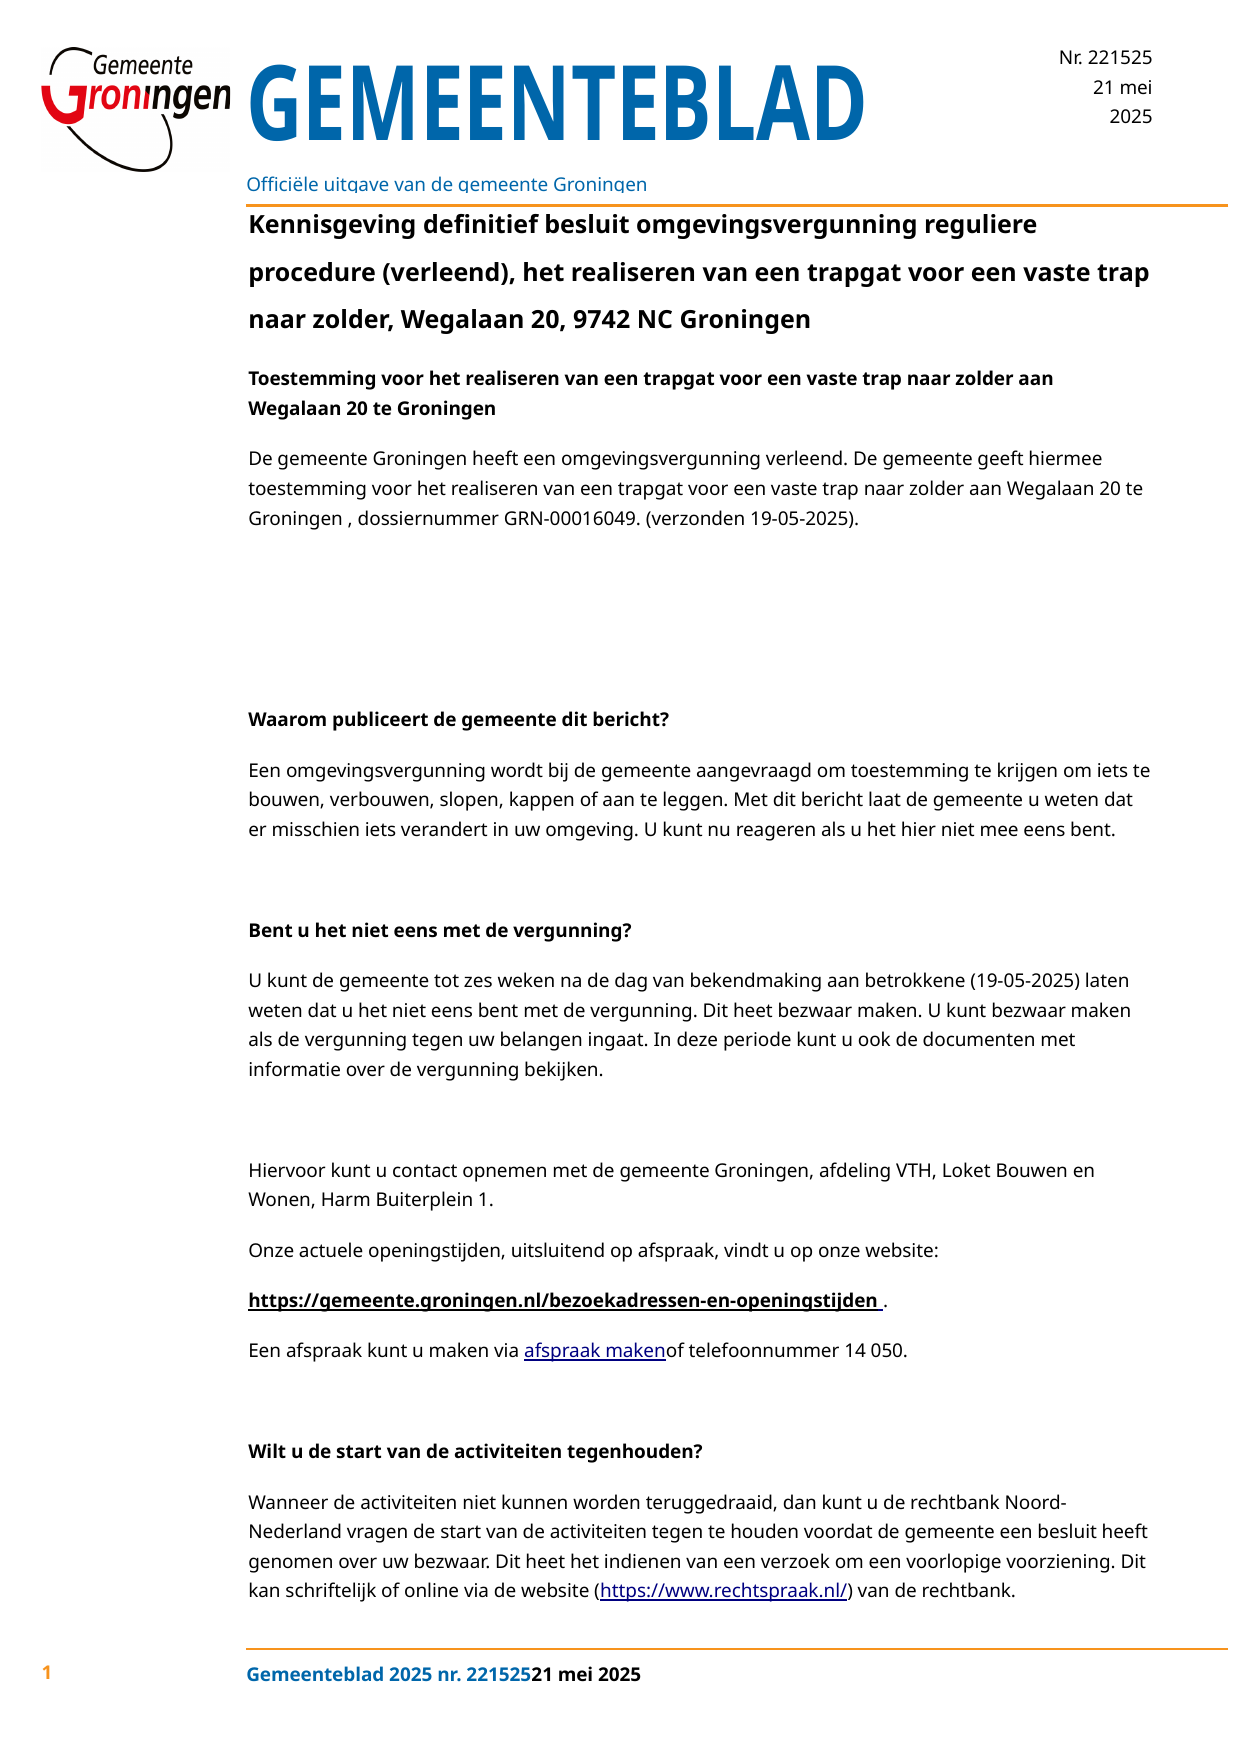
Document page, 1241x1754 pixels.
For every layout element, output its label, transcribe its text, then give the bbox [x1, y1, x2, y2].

text Onze actuele openingstijden, uitsluitend op afspraak, vindt u op onze website: [248, 1237, 1152, 1262]
picture [41, 47, 231, 172]
text Waarom publiceert de gemeente dit bericht? [248, 706, 1152, 732]
text Hiervoor kunt u contact opnemen met de gemeente Groningen, afdeling VTH, Loket Bouwen en Wonen, Harm Buiterplein 1. [248, 1157, 1152, 1212]
text Toestemming voor het realiseren van een trapgat voor een vaste trap naar zolder aan Wegalaan 20 te Groningen [248, 366, 1152, 421]
text Kennisgeving definitief besluit omgevingsvergunning reguliere procedure (verleend), het realiseren van een trapgat voor een vaste trap naar zolder, Wegalaan 20, 9742 NC Groningen [248, 207, 1152, 336]
text Bent u het niet eens met de vergunning? [248, 917, 1152, 942]
text U kunt de gemeente tot zes weken na de dag van bekendmaking aan betrokkene (19-05-2025) laten weten dat u het niet eens bent met de vergunning. Dit heet bezwaar maken. U kunt bezwaar maken als de vergunning tegen uw belangen ingaat. In deze periode kunt u ook de documenten met informatie over de vergunning bekijken. [248, 967, 1152, 1082]
text Wilt u de start van de activiteiten tegenhouden? [248, 1438, 1152, 1464]
text Een omgevingsvergunning wordt bij de gemeente aangevraagd om toestemming te krijgen om iets te bouwen, verbouwen, slopen, kappen of aan te leggen. Met dit bericht laat de gemeente u weten dat er misschien iets verandert in uw omgeving. U kunt nu reageren als u het hier niet mee eens bent. [248, 757, 1152, 842]
text De gemeente Groningen heeft een omgevingsvergunning verleend. De gemeente geeft hiermee toestemming voor het realiseren van een trapgat voor een vaste trap naar zolder aan Wegalaan 20 te Groningen , dossiernummer GRN-00016049. (verzonden 19-05-2025). [248, 446, 1152, 530]
text Een afspraak kunt u maken via afspraak makenof telefoonnummer 14 050. [248, 1338, 1152, 1363]
text https://gemeente.groningen.nl/bezoekadressen-en-openingstijden . [248, 1287, 1152, 1313]
text Wanneer de activiteiten niet kunnen worden teruggedraaid, dan kunt u de rechtbank Noord-Nederland vragen de start van de activiteiten tegen te houden voordat de gemeente een besluit heeft genomen over uw bezwaar. Dit heet het indienen van een verzoek om een voorlopige voorziening. Dit kan schriftelijk of online via de website (https://www.rechtspraak.nl/) van de rechtbank. [248, 1489, 1152, 1603]
